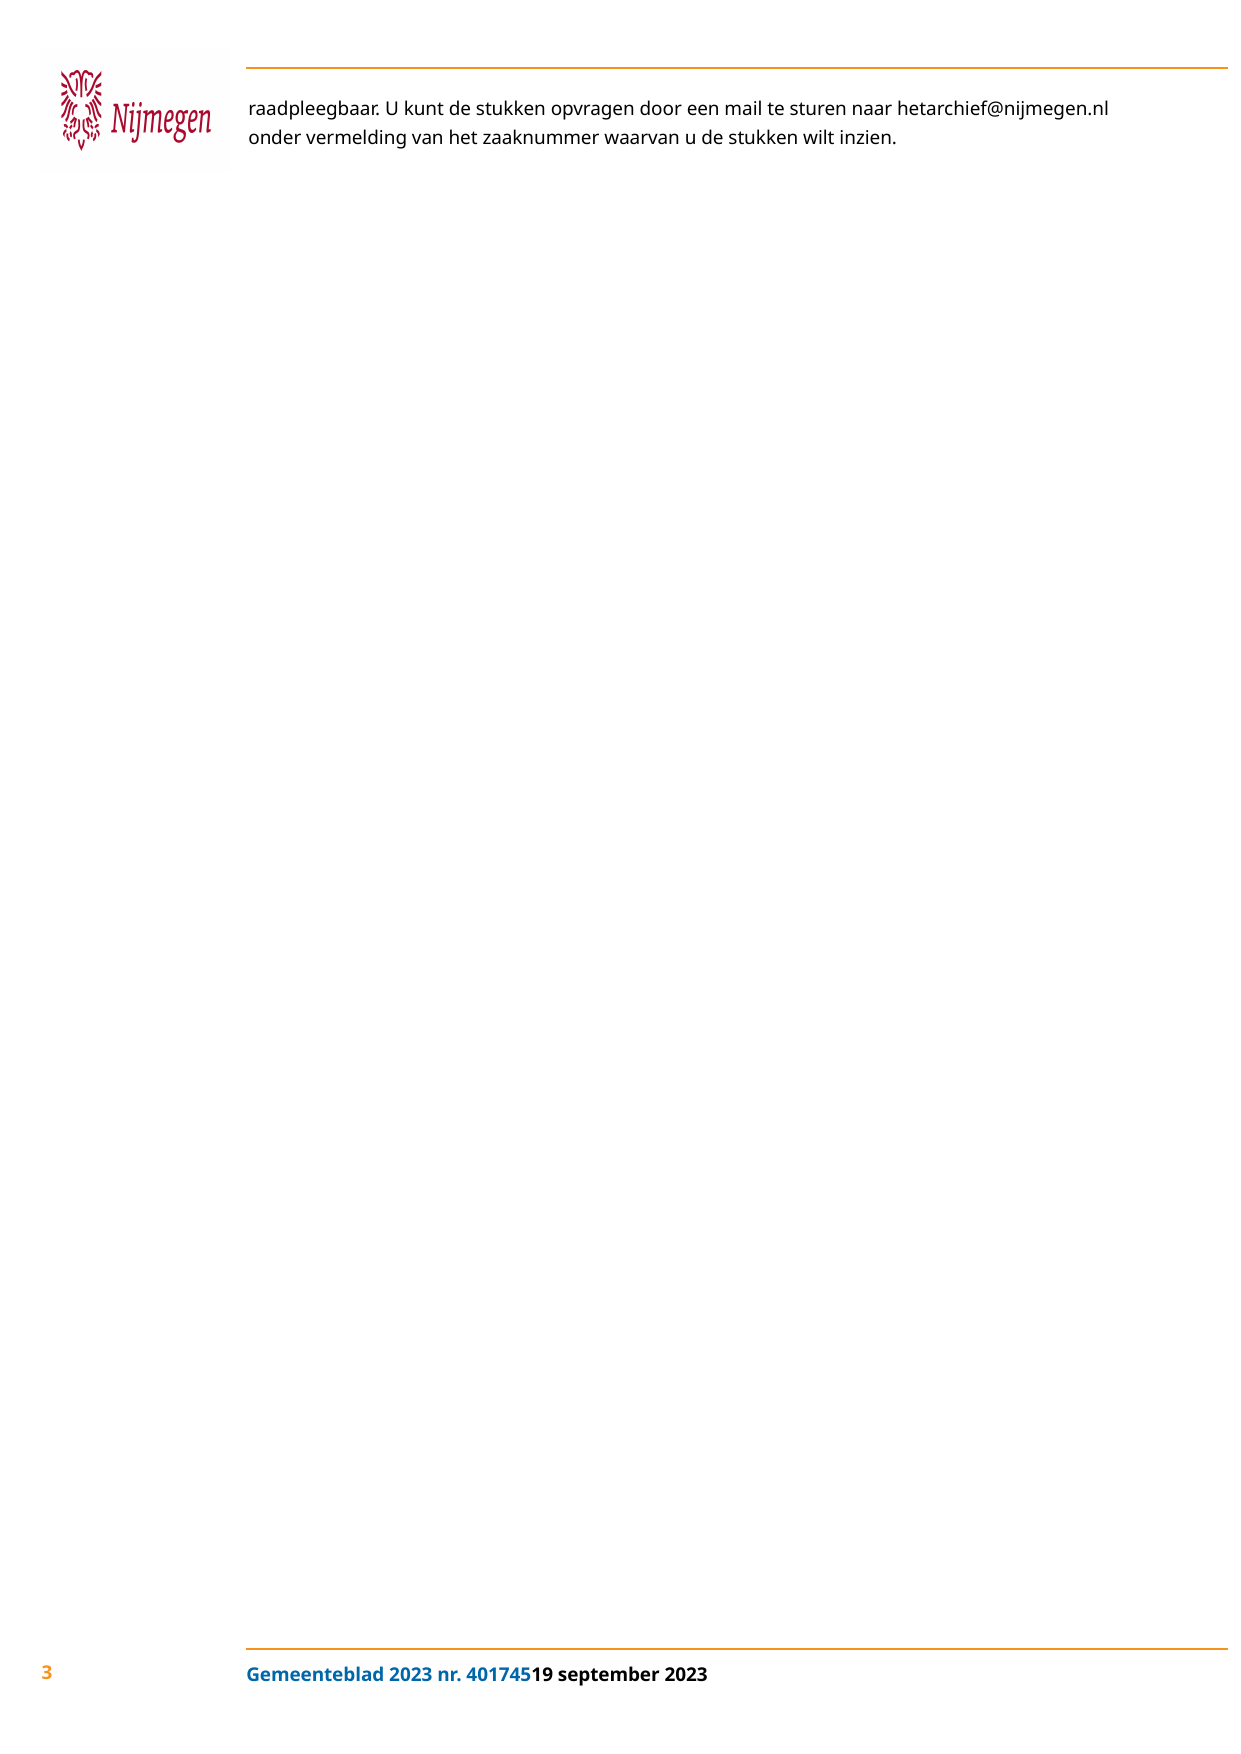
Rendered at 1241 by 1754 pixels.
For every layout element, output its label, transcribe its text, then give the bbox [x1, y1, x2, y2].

picture [41, 47, 231, 172]
text raadpleegbaar. U kunt de stukken opvragen door een mail te sturen naar hetarchief@nijmegen.nl onder vermelding van het zaaknummer waarvan u de stukken wilt inzien. [248, 95, 1152, 150]
